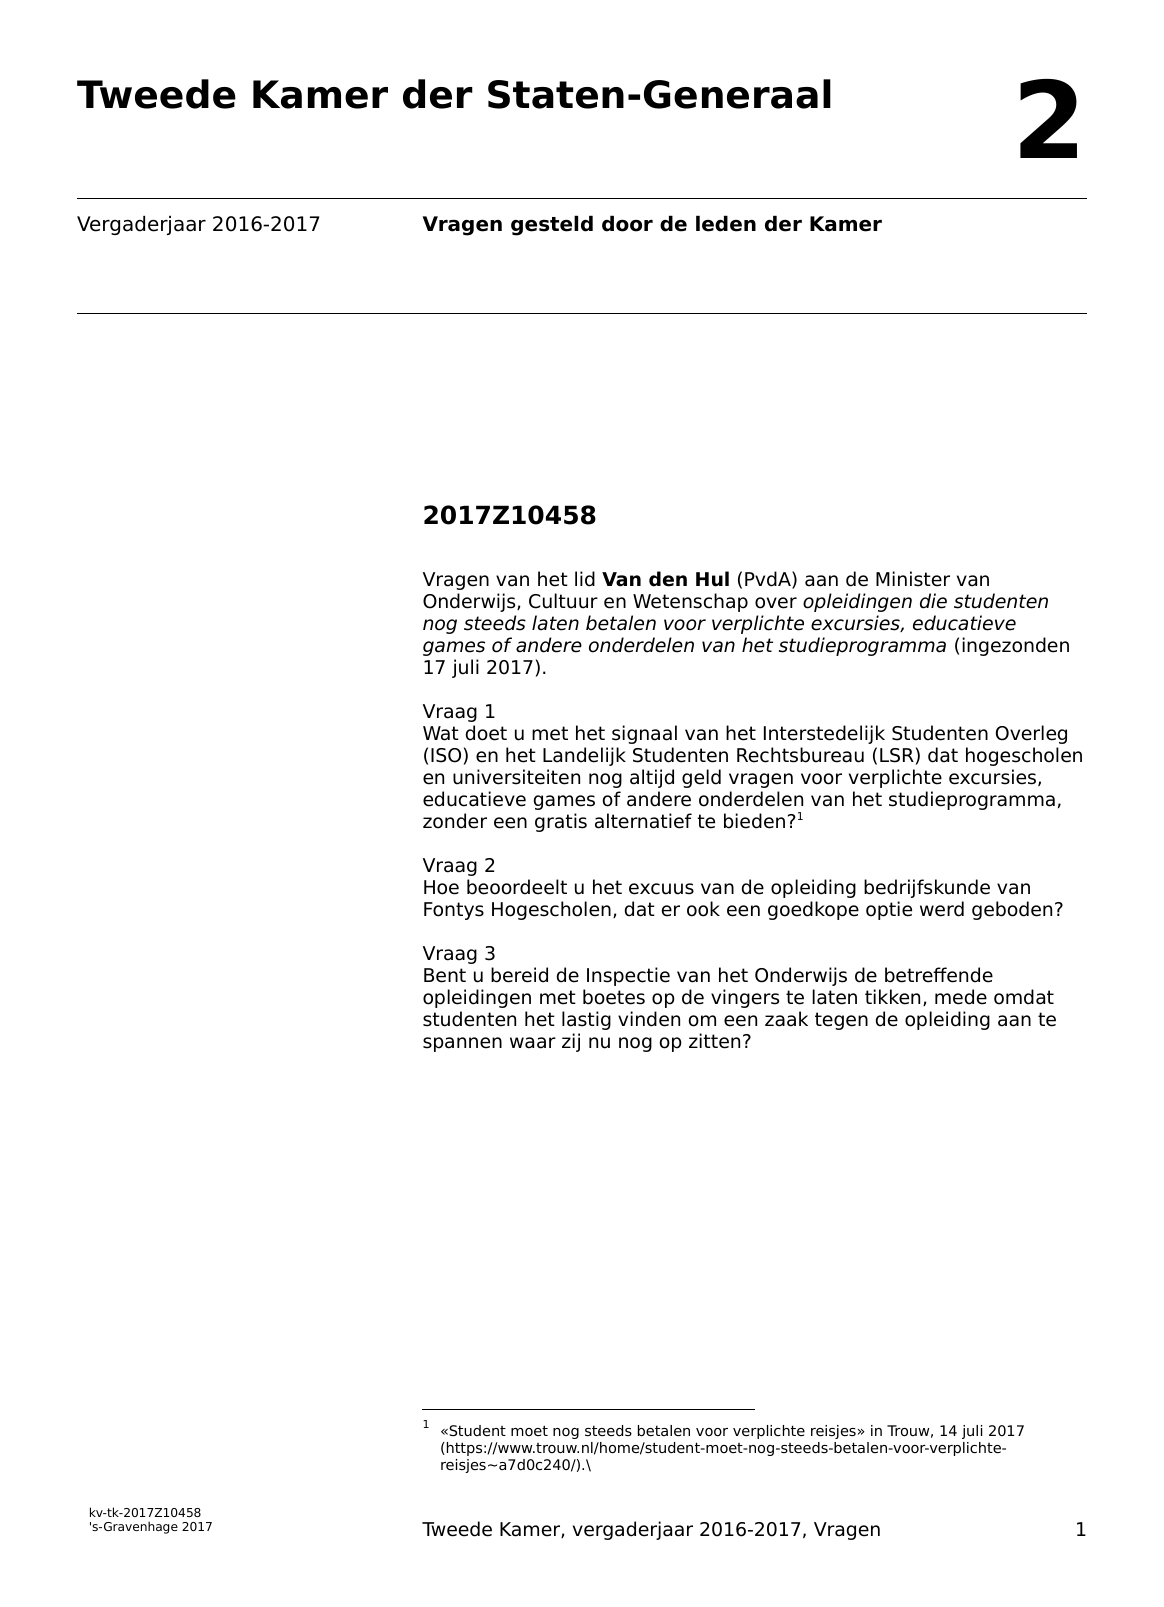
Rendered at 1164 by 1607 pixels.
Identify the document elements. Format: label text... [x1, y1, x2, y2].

text Vragen van het lid Van den Hul (PvdA) aan de Minister van Onderwijs, Cultuur en Wetenschap over opleidingen die studenten nog steeds laten betalen voor verplichte excursies, educatieve games of andere onderdelen van het studieprogramma (ingezonden 17 juli 2017). [422, 569, 1087, 679]
table_cell Vragen gesteld door de leden der Kamer [422, 199, 1087, 313]
text 's-Gravenhage 2017 [88, 1520, 323, 1534]
table_header Tweede Kamer der Staten-Generaal [77, 59, 886, 198]
text Bent u bereid de Inspectie van het Onderwijs de betreffende opleidingen met boetes op de vingers te laten tikken, mede omdat studenten het lastig vinden om een zaak tegen de opleiding aan te spannen waar zij nu nog op zitten? [422, 965, 1087, 1053]
table_cell Vergaderjaar 2016-2017 [77, 199, 422, 313]
text kv-tk-2017Z10458 [88, 1506, 323, 1520]
text 2017Z10458 [422, 501, 1087, 531]
text Vraag 1 [422, 701, 1087, 723]
text «Student moet nog steeds betalen voor verplichte reisjes» in Trouw, 14 juli 2017 (https://www.trouw.nl/home/student-moet-nog-steeds-betalen-voor-verplichte-reisjes~a7d0c240/).\ [422, 1418, 1087, 1474]
text Hoe beoordeelt u het excuus van de opleiding bedrijfskunde van Fontys Hogescholen, dat er ook een goedkope optie werd geboden? [422, 877, 1087, 921]
text Wat doet u met het signaal van het Interstedelijk Studenten Overleg (ISO) en het Landelijk Studenten Rechtsbureau (LSR) dat hogescholen en universiteiten nog altijd geld vragen voor verplichte excursies, educatieve games of andere onderdelen van het studieprogramma, zonder een gratis alternatief te bieden? [422, 723, 1087, 833]
table_header 2 [886, 59, 1087, 198]
text Vraag 3 [422, 943, 1087, 965]
text Vraag 2 [422, 855, 1087, 877]
